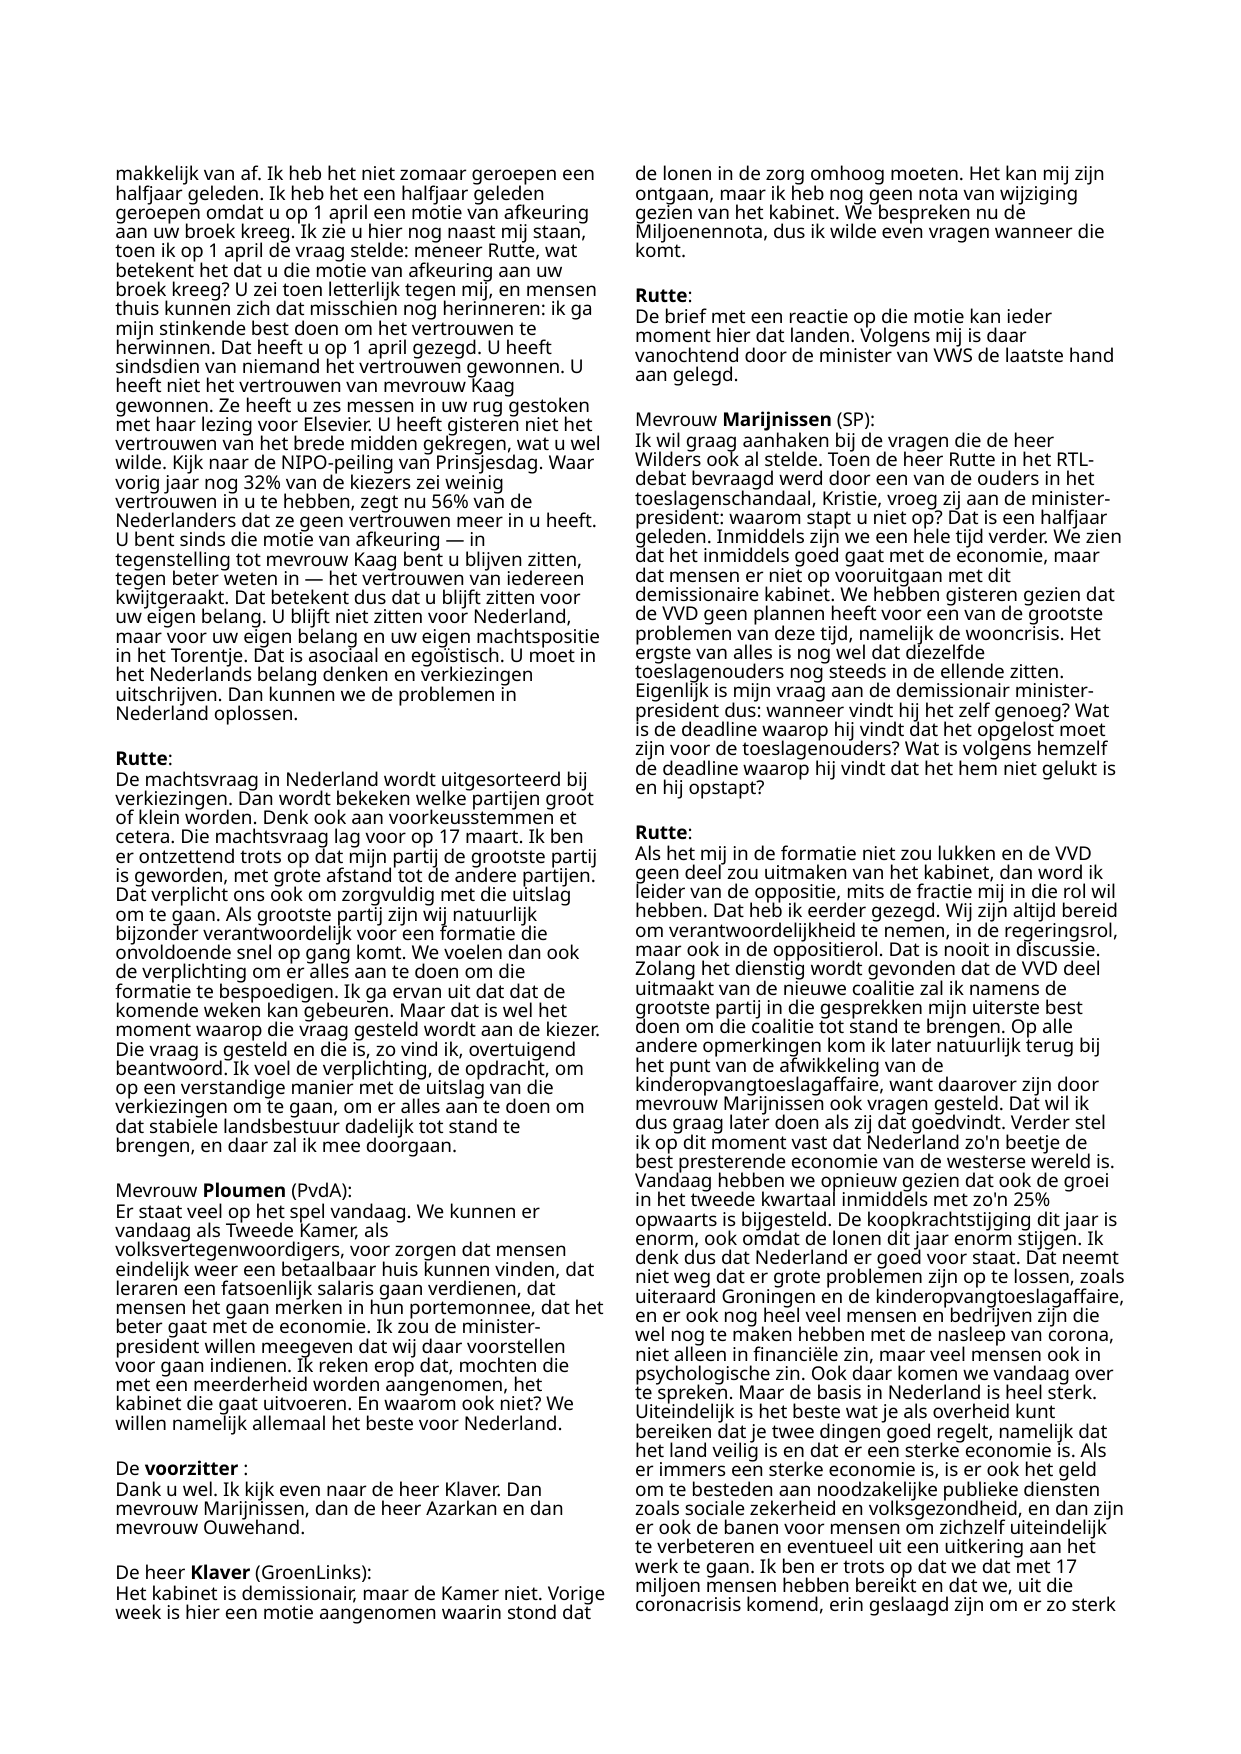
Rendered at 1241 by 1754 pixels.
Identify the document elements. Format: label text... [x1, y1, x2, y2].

text makkelijk van af. Ik heb het niet zomaar geroepen een halfjaar geleden. Ik heb het een halfjaar geleden geroepen omdat u op 1 april een motie van afkeuring aan uw broek kreeg. Ik zie u hier nog naast mij staan, toen ik op 1 april de vraag stelde: meneer Rutte, wat betekent het dat u die motie van afkeuring aan uw broek kreeg? U zei toen letterlijk tegen mij, en mensen thuis kunnen zich dat misschien nog herinneren: ik ga mijn stinkende best doen om het vertrouwen te herwinnen. Dat heeft u op 1 april gezegd. U heeft sindsdien van niemand het vertrouwen gewonnen. U heeft niet het vertrouwen van mevrouw Kaag gewonnen. Ze heeft u zes messen in uw rug gestoken met haar lezing voor Elsevier. U heeft gisteren niet het vertrouwen van het brede midden gekregen, wat u wel wilde. Kijk naar de NIPO-peiling van Prinsjesdag. Waar vorig jaar nog 32% van de kiezers zei weinig vertrouwen in u te hebben, zegt nu 56% van de Nederlanders dat ze geen vertrouwen meer in u heeft. U bent sinds die motie van afkeuring — in tegenstelling tot mevrouw Kaag bent u blijven zitten, tegen beter weten in — het vertrouwen van iedereen kwijtgeraakt. Dat betekent dus dat u blijft zitten voor uw eigen belang. U blijft niet zitten voor Nederland, maar voor uw eigen belang en uw eigen machtspositie in het Torentje. Dat is asociaal en egoïstisch. U moet in het Nederlands belang denken en verkiezingen uitschrijven. Dan kunnen we de problemen in Nederland oplossen. [115, 165, 605, 724]
text De brief met een reactie op die motie kan ieder moment hier dat landen. Volgens mij is daar vanochtend door de minister van VWS de laatste hand aan gelegd. [635, 308, 1125, 385]
text Ik wil graag aanhaken bij de vragen die de heer Wilders ook al stelde. Toen de heer Rutte in het RTL-debat bevraagd werd door een van de ouders in het toeslagenschandaal, Kristie, vroeg zij aan de minister-president: waarom stapt u niet op? Dat is een halfjaar geleden. Inmiddels zijn we een hele tijd verder. We zien dat het inmiddels goed gaat met de economie, maar dat mensen er niet op vooruitgaan met dit demissionaire kabinet. We hebben gisteren gezien dat de VVD geen plannen heeft voor een van de grootste problemen van deze tijd, namelijk de wooncrisis. Het ergste van alles is nog wel dat diezelfde toeslagenouders nog steeds in de ellende zitten. Eigenlijk is mijn vraag aan de demissionair minister-president dus: wanneer vindt hij het zelf genoeg? Wat is de deadline waarop hij vindt dat het opgelost moet zijn voor de toeslagenouders? Wat is volgens hemzelf de deadline waarop hij vindt dat het hem niet gelukt is en hij opstapt? [635, 432, 1125, 798]
text Mevrouw Ploumen (PvdA): [115, 1177, 605, 1203]
text Het kabinet is demissionair, maar de Kamer niet. Vorige week is hier een motie aangenomen waarin stond dat [115, 1585, 605, 1623]
text Mevrouw Marijnissen (SP): [635, 406, 1125, 432]
text de lonen in de zorg omhoog moeten. Het kan mij zijn ontgaan, maar ik heb nog geen nota van wijziging gezien van het kabinet. We bespreken nu de Miljoenennota, dus ik wilde even vragen wanneer die komt. [635, 165, 1125, 262]
text De heer Klaver (GroenLinks): [115, 1559, 605, 1585]
text De voorzitter : [115, 1455, 605, 1481]
text Rutte: [635, 282, 1125, 308]
text Rutte: [635, 819, 1125, 844]
text De machtsvraag in Nederland wordt uitgesorteerd bij verkiezingen. Dan wordt bekeken welke partijen groot of klein worden. Denk ook aan voorkeusstemmen et cetera. Die machtsvraag lag voor op 17 maart. Ik ben er ontzettend trots op dat mijn partij de grootste partij is geworden, met grote afstand tot de andere partijen. Dat verplicht ons ook om zorgvuldig met die uitslag om te gaan. Als grootste partij zijn wij natuurlijk bijzonder verantwoordelijk voor een formatie die onvoldoende snel op gang komt. We voelen dan ook de verplichting om er alles aan te doen om die formatie te bespoedigen. Ik ga ervan uit dat dat de komende weken kan gebeuren. Maar dat is wel het moment waarop die vraag gesteld wordt aan de kiezer. Die vraag is gesteld en die is, zo vind ik, overtuigend beantwoord. Ik voel de verplichting, de opdracht, om op een verstandige manier met de uitslag van die verkiezingen om te gaan, om er alles aan te doen om dat stabiele landsbestuur dadelijk tot stand te brengen, en daar zal ik mee doorgaan. [115, 771, 605, 1156]
text Rutte: [115, 745, 605, 771]
text Als het mij in de formatie niet zou lukken en de VVD geen deel zou uitmaken van het kabinet, dan word ik leider van de oppositie, mits de fractie mij in die rol wil hebben. Dat heb ik eerder gezegd. Wij zijn altijd bereid om verantwoordelijkheid te nemen, in de regeringsrol, maar ook in de oppositierol. Dat is nooit in discussie. Zolang het dienstig wordt gevonden dat de VVD deel uitmaakt van de nieuwe coalitie zal ik namens de grootste partij in die gesprekken mijn uiterste best doen om die coalitie tot stand te brengen. Op alle andere opmerkingen kom ik later natuurlijk terug bij het punt van de afwikkeling van de kinderopvangtoeslagaffaire, want daarover zijn door mevrouw Marijnissen ook vragen gesteld. Dat wil ik dus graag later doen als zij dat goedvindt. Verder stel ik op dit moment vast dat Nederland zo'n beetje de best presterende economie van de westerse wereld is. Vandaag hebben we opnieuw gezien dat ook de groei in het tweede kwartaal inmiddels met zo'n 25% opwaarts is bijgesteld. De koopkrachtstijging dit jaar is enorm, ook omdat de lonen dit jaar enorm stijgen. Ik denk dus dat Nederland er goed voor staat. Dat neemt niet weg dat er grote problemen zijn op te lossen, zoals uiteraard Groningen en de kinderopvangtoeslagaffaire, en er ook nog heel veel mensen en bedrijven zijn die wel nog te maken hebben met de nasleep van corona, niet alleen in financiële zin, maar veel mensen ook in psychologische zin. Ook daar komen we vandaag over te spreken. Maar de basis in Nederland is heel sterk. Uiteindelijk is het beste wat je als overheid kunt bereiken dat je twee dingen goed regelt, namelijk dat het land veilig is en dat er een sterke economie is. Als er immers een sterke economie is, is er ook het geld om te besteden aan noodzakelijke publieke diensten zoals sociale zekerheid en volksgezondheid, en dan zijn er ook de banen voor mensen om zichzelf uiteindelijk te verbeteren en eventueel uit een uitkering aan het werk te gaan. Ik ben er trots op dat we dat met 17 miljoen mensen hebben bereikt en dat we, uit die coronacrisis komend, erin geslaagd zijn om er zo sterk [635, 844, 1125, 1615]
text Er staat veel op het spel vandaag. We kunnen er vandaag als Tweede Kamer, als volksvertegenwoordigers, voor zorgen dat mensen eindelijk weer een betaalbaar huis kunnen vinden, dat leraren een fatsoenlijk salaris gaan verdienen, dat mensen het gaan merken in hun portemonnee, dat het beter gaat met de economie. Ik zou de minister-president willen meegeven dat wij daar voorstellen voor gaan indienen. Ik reken erop dat, mochten die met een meerderheid worden aangenomen, het kabinet die gaat uitvoeren. En waarom ook niet? We willen namelijk allemaal het beste voor Nederland. [115, 1203, 605, 1434]
text Dank u wel. Ik kijk even naar de heer Klaver. Dan mevrouw Marijnissen, dan de heer Azarkan en dan mevrouw Ouwehand. [115, 1481, 605, 1538]
